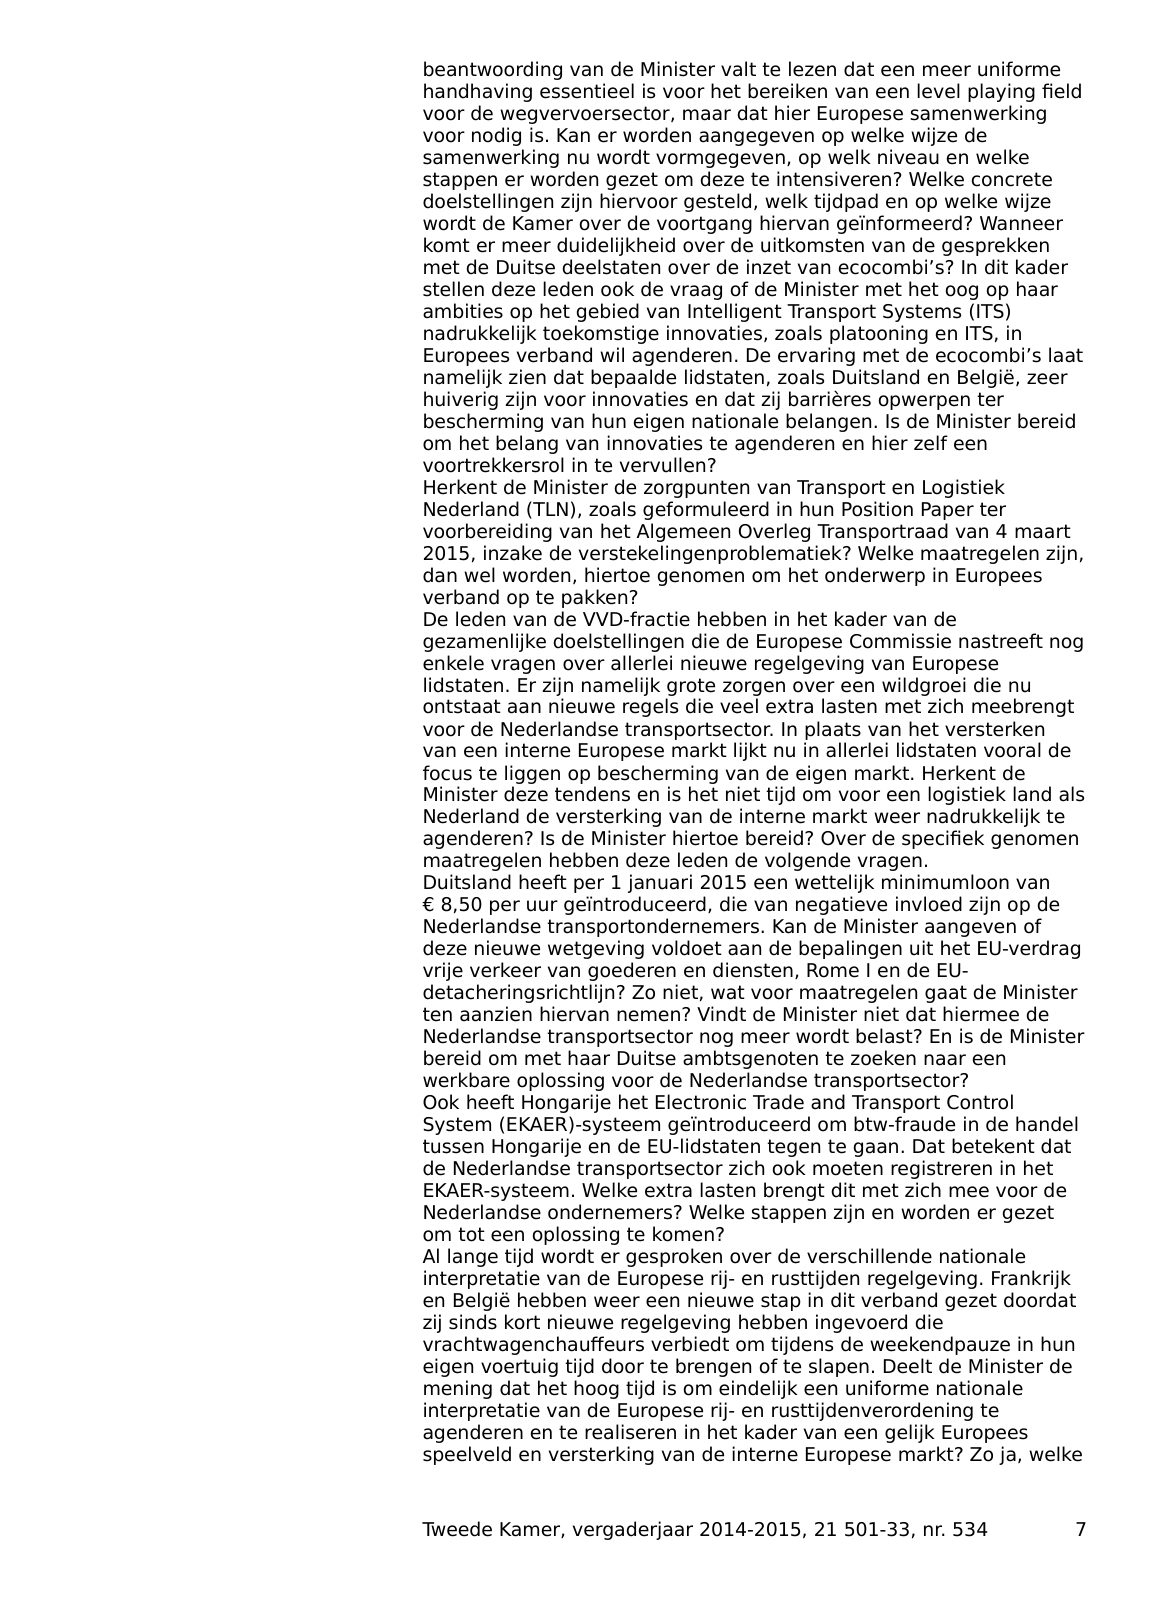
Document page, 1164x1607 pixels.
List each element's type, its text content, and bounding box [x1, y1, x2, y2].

text De leden van de VVD-fractie hebben in het kader van de gezamenlijke doelstellingen die de Europese Commissie nastreeft nog enkele vragen over allerlei nieuwe regelgeving van Europese lidstaten. Er zijn namelijk grote zorgen over een wildgroei die nu ontstaat aan nieuwe regels die veel extra lasten met zich meebrengt voor de Nederlandse transportsector. In plaats van het versterken van een interne Europese markt lijkt nu in allerlei lidstaten vooral de focus te liggen op bescherming van de eigen markt. Herkent de Minister deze tendens en is het niet tijd om voor een logistiek land als Nederland de versterking van de interne markt weer nadrukkelijk te agenderen? Is de Minister hiertoe bereid? Over de specifiek genomen maatregelen hebben deze leden de volgende vragen. [422, 608, 1087, 872]
text Herkent de Minister de zorgpunten van Transport en Logistiek Nederland (TLN), zoals geformuleerd in hun Position Paper ter voorbereiding van het Algemeen Overleg Transportraad van 4 maart 2015, inzake de verstekelingenproblematiek? Welke maatregelen zijn, dan wel worden, hiertoe genomen om het onderwerp in Europees verband op te pakken? [422, 477, 1087, 608]
text Ook heeft Hongarije het Electronic Trade and Transport Control System (EKAER)-systeem geïntroduceerd om btw-fraude in de handel tussen Hongarije en de EU-lidstaten tegen te gaan. Dat betekent dat de Nederlandse transportsector zich ook moeten registreren in het EKAER-systeem. Welke extra lasten brengt dit met zich mee voor de Nederlandse ondernemers? Welke stappen zijn en worden er gezet om tot een oplossing te komen? [422, 1092, 1087, 1246]
text Al lange tijd wordt er gesproken over de verschillende nationale interpretatie van de Europese rij- en rusttijden regelgeving. Frankrijk en België hebben weer een nieuwe stap in dit verband gezet doordat zij sinds kort nieuwe regelgeving hebben ingevoerd die vrachtwagenchauffeurs verbiedt om tijdens de weekendpauze in hun eigen voertuig tijd door te brengen of te slapen. Deelt de Minister de mening dat het hoog tijd is om eindelijk een uniforme nationale interpretatie van de Europese rij- en rusttijdenverordening te agenderen en te realiseren in het kader van een gelijk Europees speelveld en versterking van de interne Europese markt? Zo ja, welke [422, 1246, 1087, 1466]
text Duitsland heeft per 1 januari 2015 een wettelijk minimumloon van € 8,50 per uur geïntroduceerd, die van negatieve invloed zijn op de Nederlandse transportondernemers. Kan de Minister aangeven of deze nieuwe wetgeving voldoet aan de bepalingen uit het EU-verdrag vrije verkeer van goederen en diensten, Rome I en de EU-detacheringsrichtlijn? Zo niet, wat voor maatregelen gaat de Minister ten aanzien hiervan nemen? Vindt de Minister niet dat hiermee de Nederlandse transportsector nog meer wordt belast? En is de Minister bereid om met haar Duitse ambtsgenoten te zoeken naar een werkbare oplossing voor de Nederlandse transportsector? [422, 872, 1087, 1092]
text beantwoording van de Minister valt te lezen dat een meer uniforme handhaving essentieel is voor het bereiken van een level playing field voor de wegvervoersector, maar dat hier Europese samenwerking voor nodig is. Kan er worden aangegeven op welke wijze de samenwerking nu wordt vormgegeven, op welk niveau en welke stappen er worden gezet om deze te intensiveren? Welke concrete doelstellingen zijn hiervoor gesteld, welk tijdpad en op welke wijze wordt de Kamer over de voortgang hiervan geïnformeerd? Wanneer komt er meer duidelijkheid over de uitkomsten van de gesprekken met de Duitse deelstaten over de inzet van ecocombi’s? In dit kader stellen deze leden ook de vraag of de Minister met het oog op haar ambities op het gebied van Intelligent Transport Systems (ITS) nadrukkelijk toekomstige innovaties, zoals platooning en ITS, in Europees verband wil agenderen. De ervaring met de ecocombi’s laat namelijk zien dat bepaalde lidstaten, zoals Duitsland en België, zeer huiverig zijn voor innovaties en dat zij barrières opwerpen ter bescherming van hun eigen nationale belangen. Is de Minister bereid om het belang van innovaties te agenderen en hier zelf een voortrekkersrol in te vervullen? [422, 59, 1087, 477]
